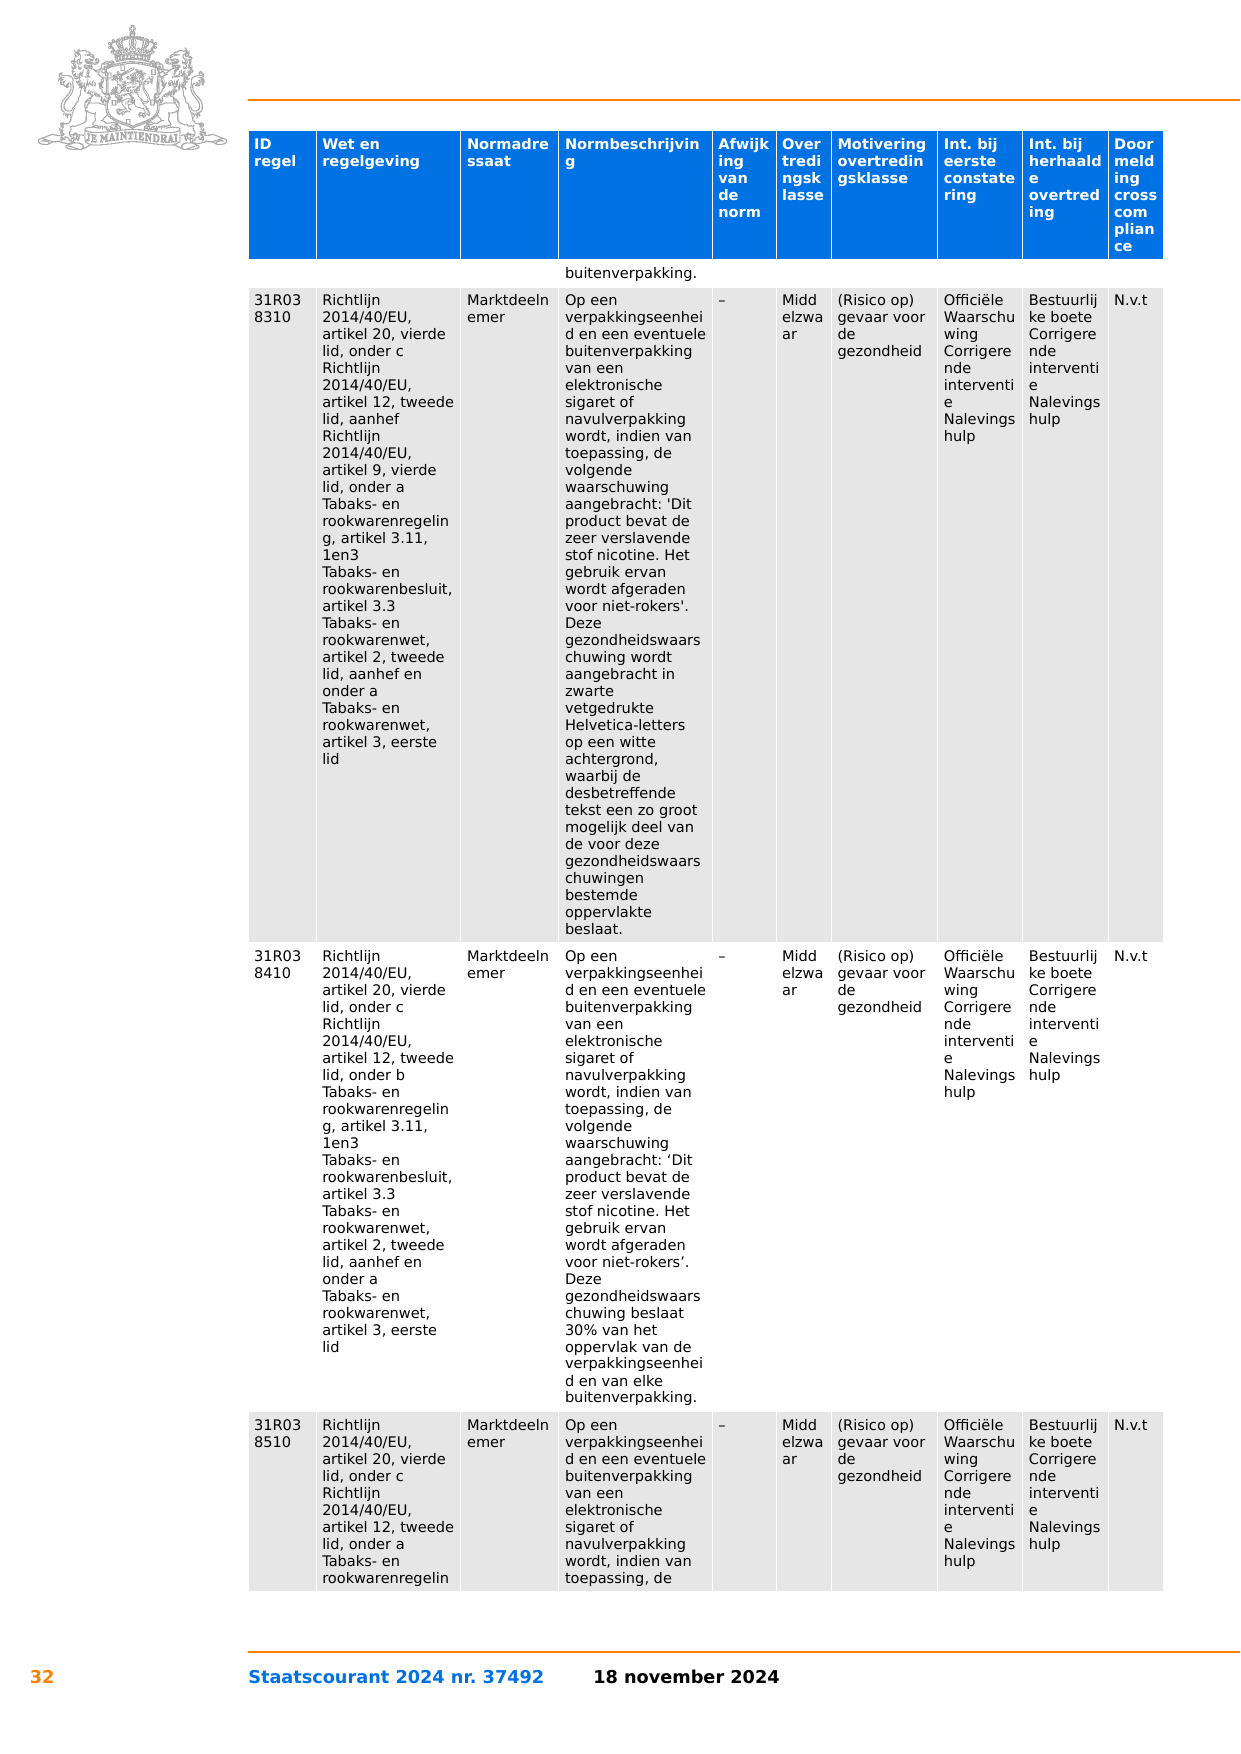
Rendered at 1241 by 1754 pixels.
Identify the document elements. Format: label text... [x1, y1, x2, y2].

table_cell Richtlijn 2014/40/EU, artikel 20, vierde lid, onder c Richtlijn 2014/40/EU, artikel 12, tweede lid, aanhef Richtlijn 2014/40/EU, artikel 9, vierde lid, onder a Tabaks- en rookwarenregeling, artikel 3.11, 1en3 Tabaks- en rookwarenbesluit, artikel 3.3 Tabaks- en rookwarenwet, artikel 2, tweede lid, aanhef en onder a Tabaks- en rookwarenwet, artikel 3, eerste lid [317, 288, 460, 942]
table_cell (Risico op) gevaar voor de gezondheid [832, 1412, 937, 1591]
table_cell Richtlijn 2014/40/EU, artikel 20, vierde lid, onder c Richtlijn 2014/40/EU, artikel 12, tweede lid, onder a Tabaks- en rookwarenregelin [317, 1412, 460, 1591]
table_cell 31R038410 [249, 943, 316, 1411]
table_header Afwijking van de norm [713, 131, 776, 259]
table_cell [1023, 260, 1108, 287]
table_cell N.v.t [1109, 1412, 1163, 1591]
table_header Wet en regelgeving [317, 131, 460, 259]
table_cell (Risico op) gevaar voor de gezondheid [832, 943, 937, 1411]
table_cell Op een verpakkingseenheid en een eventuele buitenverpakking van een elektronische sigaret of navulverpakking wordt, indien van toepassing, de volgende waarschuwing aangebracht: 'Dit product bevat de zeer verslavende stof nicotine. Het gebruik ervan wordt afgeraden voor niet-rokers'. Deze gezondheidswaarschuwing wordt aangebracht in zwarte vetgedrukte Helvetica-letters op een witte achtergrond, waarbij de desbetreffende tekst een zo groot mogelijk deel van de voor deze gezondheidswaarschuwingen bestemde oppervlakte beslaat. [559, 288, 712, 942]
table_header Int. bij eerste constatering [938, 131, 1022, 259]
table_header Motivering overtredingsklasse [832, 131, 937, 259]
table_cell 31R038510 [249, 1412, 316, 1591]
table_cell – [713, 288, 776, 942]
table_cell Marktdeelnemer [461, 943, 558, 1411]
table_cell Officiële Waarschuwing Corrigerende interventie Nalevingshulp [938, 943, 1022, 1411]
table_cell [713, 260, 776, 287]
table_cell N.v.t [1109, 943, 1163, 1411]
table_header Int. bij herhaalde overtreding [1023, 131, 1108, 259]
table_cell Officiële Waarschuwing Corrigerende interventie Nalevingshulp [938, 1412, 1022, 1591]
table_cell Richtlijn 2014/40/EU, artikel 20, vierde lid, onder c Richtlijn 2014/40/EU, artikel 12, tweede lid, onder b Tabaks- en rookwarenregeling, artikel 3.11, 1en3 Tabaks- en rookwarenbesluit, artikel 3.3 Tabaks- en rookwarenwet, artikel 2, tweede lid, aanhef en onder a Tabaks- en rookwarenwet, artikel 3, eerste lid [317, 943, 460, 1411]
table_header ID regel [249, 131, 316, 259]
table_cell Marktdeelnemer [461, 1412, 558, 1591]
table_header Overtredingsklasse [777, 131, 831, 259]
table_cell Bestuurlijke boete Corrigerende interventie Nalevingshulp [1023, 1412, 1108, 1591]
table_cell Officiële Waarschuwing Corrigerende interventie Nalevingshulp [938, 288, 1022, 942]
table_cell – [713, 1412, 776, 1591]
table_cell Bestuurlijke boete Corrigerende interventie Nalevingshulp [1023, 943, 1108, 1411]
table_cell Bestuurlijke boete Corrigerende interventie Nalevingshulp [1023, 288, 1108, 942]
table_cell [461, 260, 558, 287]
table_cell 31R038310 [249, 288, 316, 942]
table_cell Middelzwaar [777, 288, 831, 942]
table_cell [1109, 260, 1163, 287]
table_cell buitenverpakking. [559, 260, 712, 287]
table_cell [938, 260, 1022, 287]
table_cell [777, 260, 831, 287]
table_cell Marktdeelnemer [461, 288, 558, 942]
table_cell Middelzwaar [777, 1412, 831, 1591]
table_cell (Risico op) gevaar voor de gezondheid [832, 288, 937, 942]
table_header Normadressaat [461, 131, 558, 259]
table_cell [832, 260, 937, 287]
table_cell – [713, 943, 776, 1411]
table_cell N.v.t [1109, 288, 1163, 942]
table_header Normbeschrijving [559, 131, 712, 259]
table_cell Middelzwaar [777, 943, 831, 1411]
table_cell Op een verpakkingseenheid en een eventuele buitenverpakking van een elektronische sigaret of navulverpakking wordt, indien van toepassing, de [559, 1412, 712, 1591]
picture [38, 25, 227, 150]
table_cell Op een verpakkingseenheid en een eventuele buitenverpakking van een elektronische sigaret of navulverpakking wordt, indien van toepassing, de volgende waarschuwing aangebracht: ‘Dit product bevat de zeer verslavende stof nicotine. Het gebruik ervan wordt afgeraden voor niet-rokers’. Deze gezondheidswaarschuwing beslaat 30% van het oppervlak van de verpakkingseenheid en van elke buitenverpakking. [559, 943, 712, 1411]
table_cell [249, 260, 316, 287]
table_header Doormelding cross compliance [1109, 131, 1163, 259]
